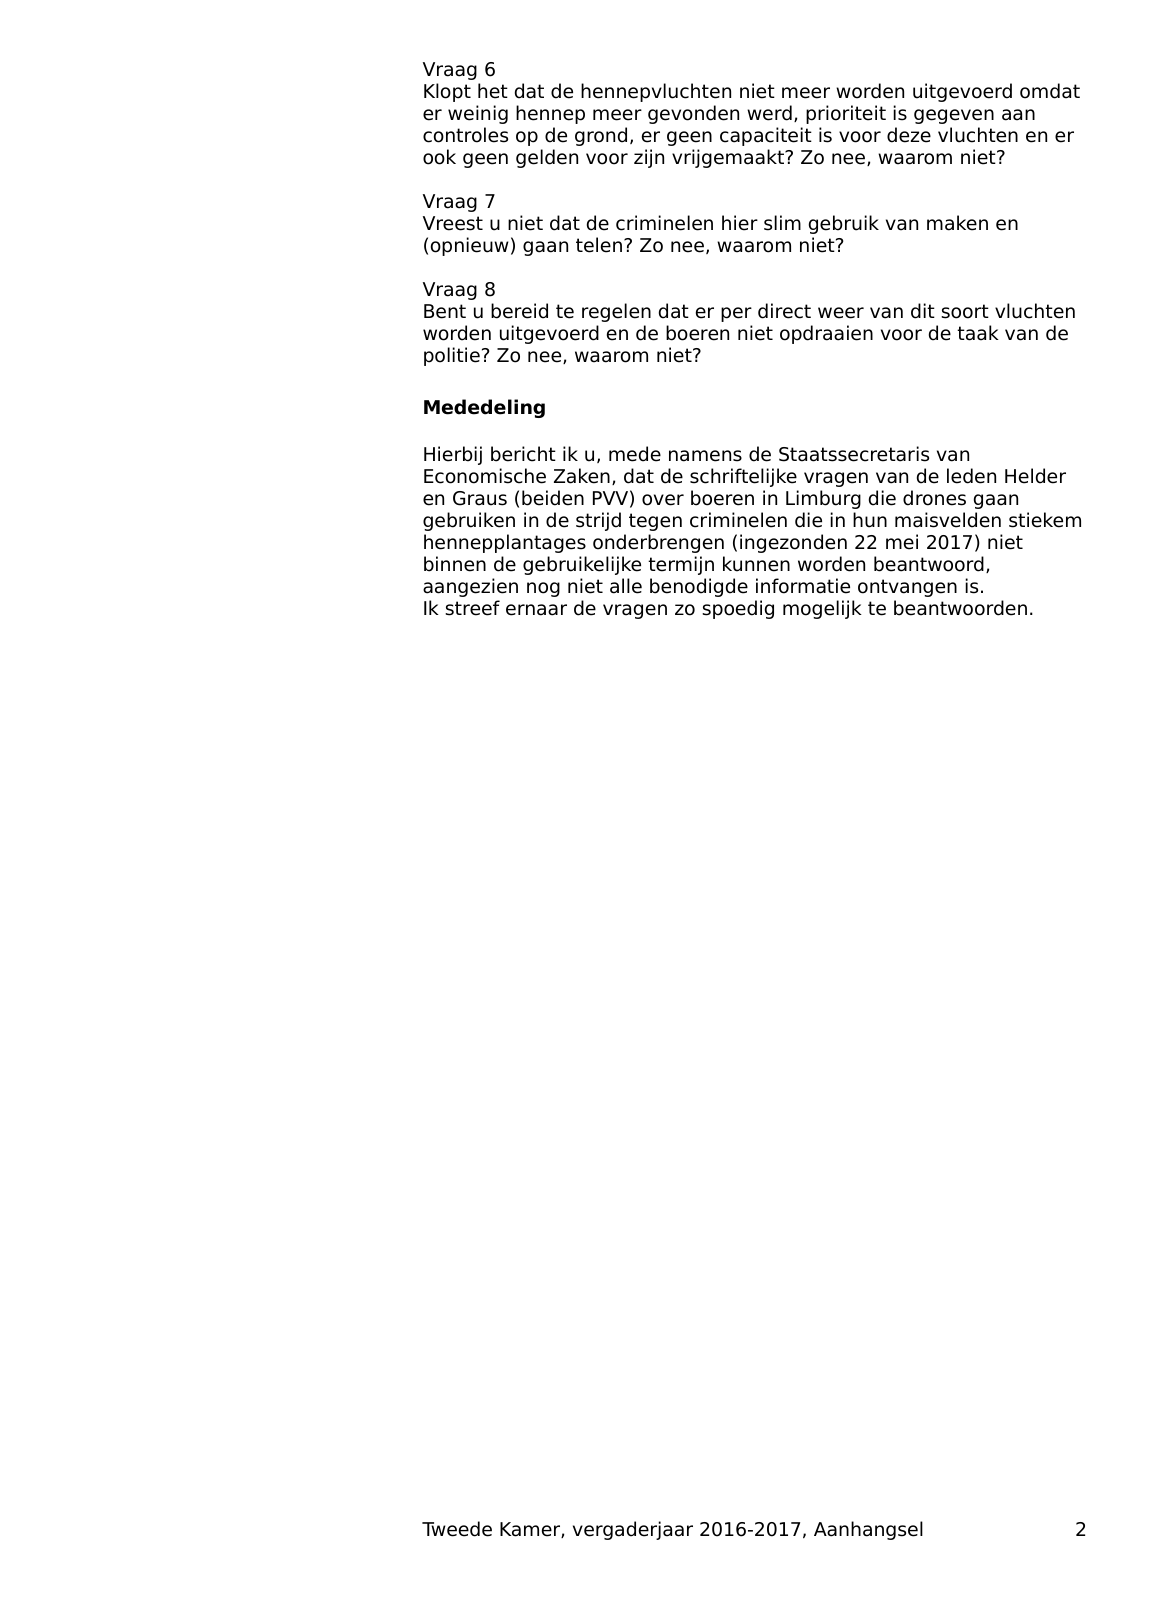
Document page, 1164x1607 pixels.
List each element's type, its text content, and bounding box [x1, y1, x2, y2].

text Vraag 7 [422, 191, 1087, 213]
text Vraag 8 [422, 279, 1087, 301]
text Vreest u niet dat de criminelen hier slim gebruik van maken en (opnieuw) gaan telen? Zo nee, waarom niet? [422, 213, 1087, 257]
text Hierbij bericht ik u, mede namens de Staatssecretaris van Economische Zaken, dat de schriftelijke vragen van de leden Helder en Graus (beiden PVV) over boeren in Limburg die drones gaan gebruiken in de strijd tegen criminelen die in hun maisvelden stiekem hennepplantages onderbrengen (ingezonden 22 mei 2017) niet binnen de gebruikelijke termijn kunnen worden beantwoord, aangezien nog niet alle benodigde informatie ontvangen is. [422, 444, 1087, 598]
text Vraag 6 [422, 59, 1087, 81]
text Klopt het dat de hennepvluchten niet meer worden uitgevoerd omdat er weinig hennep meer gevonden werd, prioriteit is gegeven aan controles op de grond, er geen capaciteit is voor deze vluchten en er ook geen gelden voor zijn vrijgemaakt? Zo nee, waarom niet? [422, 81, 1087, 169]
subtitle Mededeling [422, 397, 1087, 419]
text Ik streef ernaar de vragen zo spoedig mogelijk te beantwoorden. [422, 598, 1087, 620]
text Bent u bereid te regelen dat er per direct weer van dit soort vluchten worden uitgevoerd en de boeren niet opdraaien voor de taak van de politie? Zo nee, waarom niet? [422, 301, 1087, 367]
